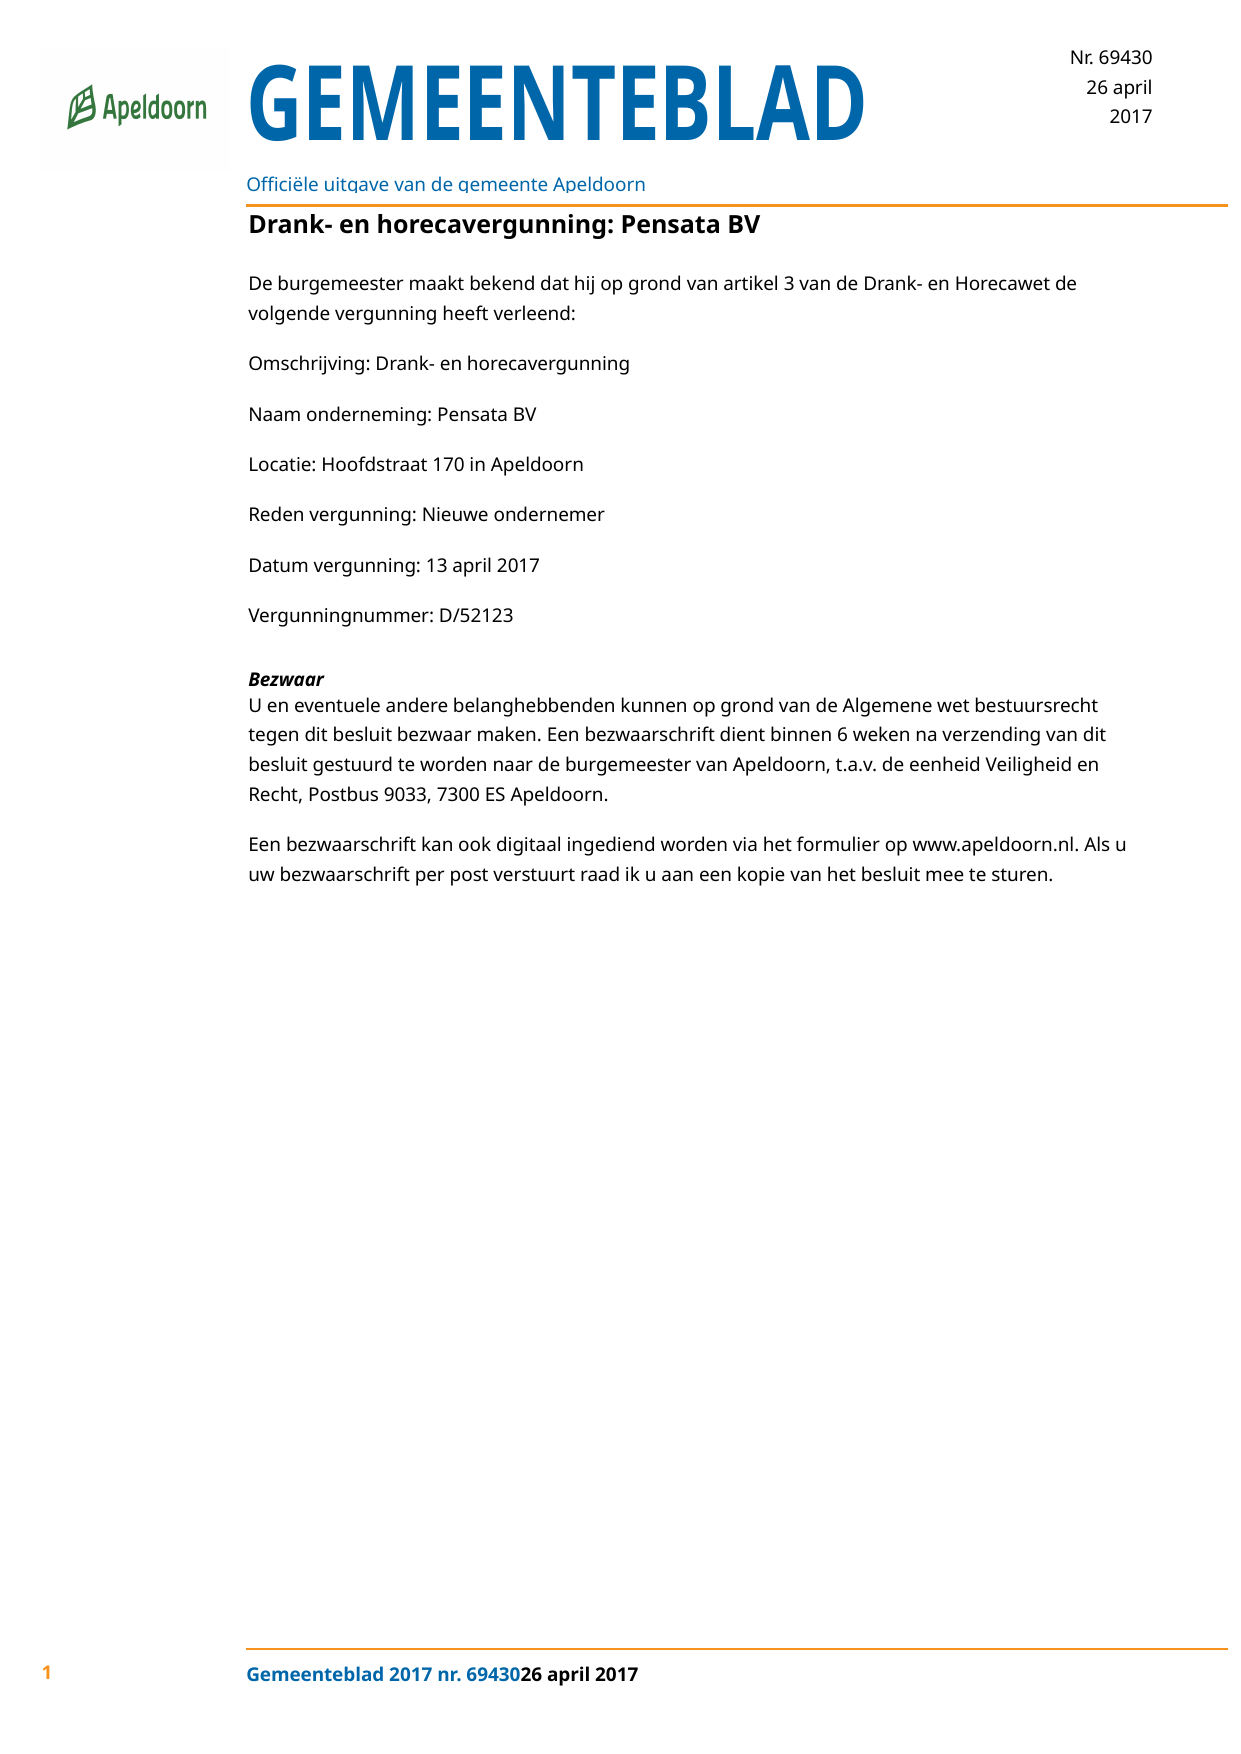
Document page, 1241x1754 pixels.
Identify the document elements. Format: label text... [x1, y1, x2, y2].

text U en eventuele andere belanghebbenden kunnen op grond van de Algemene wet bestuursrecht tegen dit besluit bezwaar maken. Een bezwaarschrift dient binnen 6 weken na verzending van dit besluit gestuurd te worden naar de burgemeester van Apeldoorn, t.a.v. de eenheid Veiligheid en Recht, Postbus 9033, 7300 ES Apeldoorn. [248, 692, 1152, 807]
text Een bezwaarschrift kan ook digitaal ingediend worden via het formulier op www.apeldoorn.nl. Als u uw bezwaarschrift per post verstuurt raad ik u aan een kopie van het besluit mee te sturen. [248, 831, 1152, 887]
text Naam onderneming: Pensata BV [248, 401, 1152, 426]
text De burgemeester maakt bekend dat hij op grond van artikel 3 van de Drank- en Horecawet de volgende vergunning heeft verleend: [248, 270, 1152, 326]
text Locatie: Hoofdstraat 170 in Apeldoorn [248, 451, 1152, 477]
text Bezwaar [248, 666, 1152, 692]
text Vergunningnummer: D/52123 [248, 602, 1152, 628]
text Reden vergunning: Nieuwe ondernemer [248, 502, 1152, 527]
picture [41, 47, 231, 172]
text Drank- en horecavergunning: Pensata BV [248, 207, 1152, 241]
text Datum vergunning: 13 april 2017 [248, 552, 1152, 578]
text Omschrijving: Drank- en horecavergunning [248, 350, 1152, 376]
